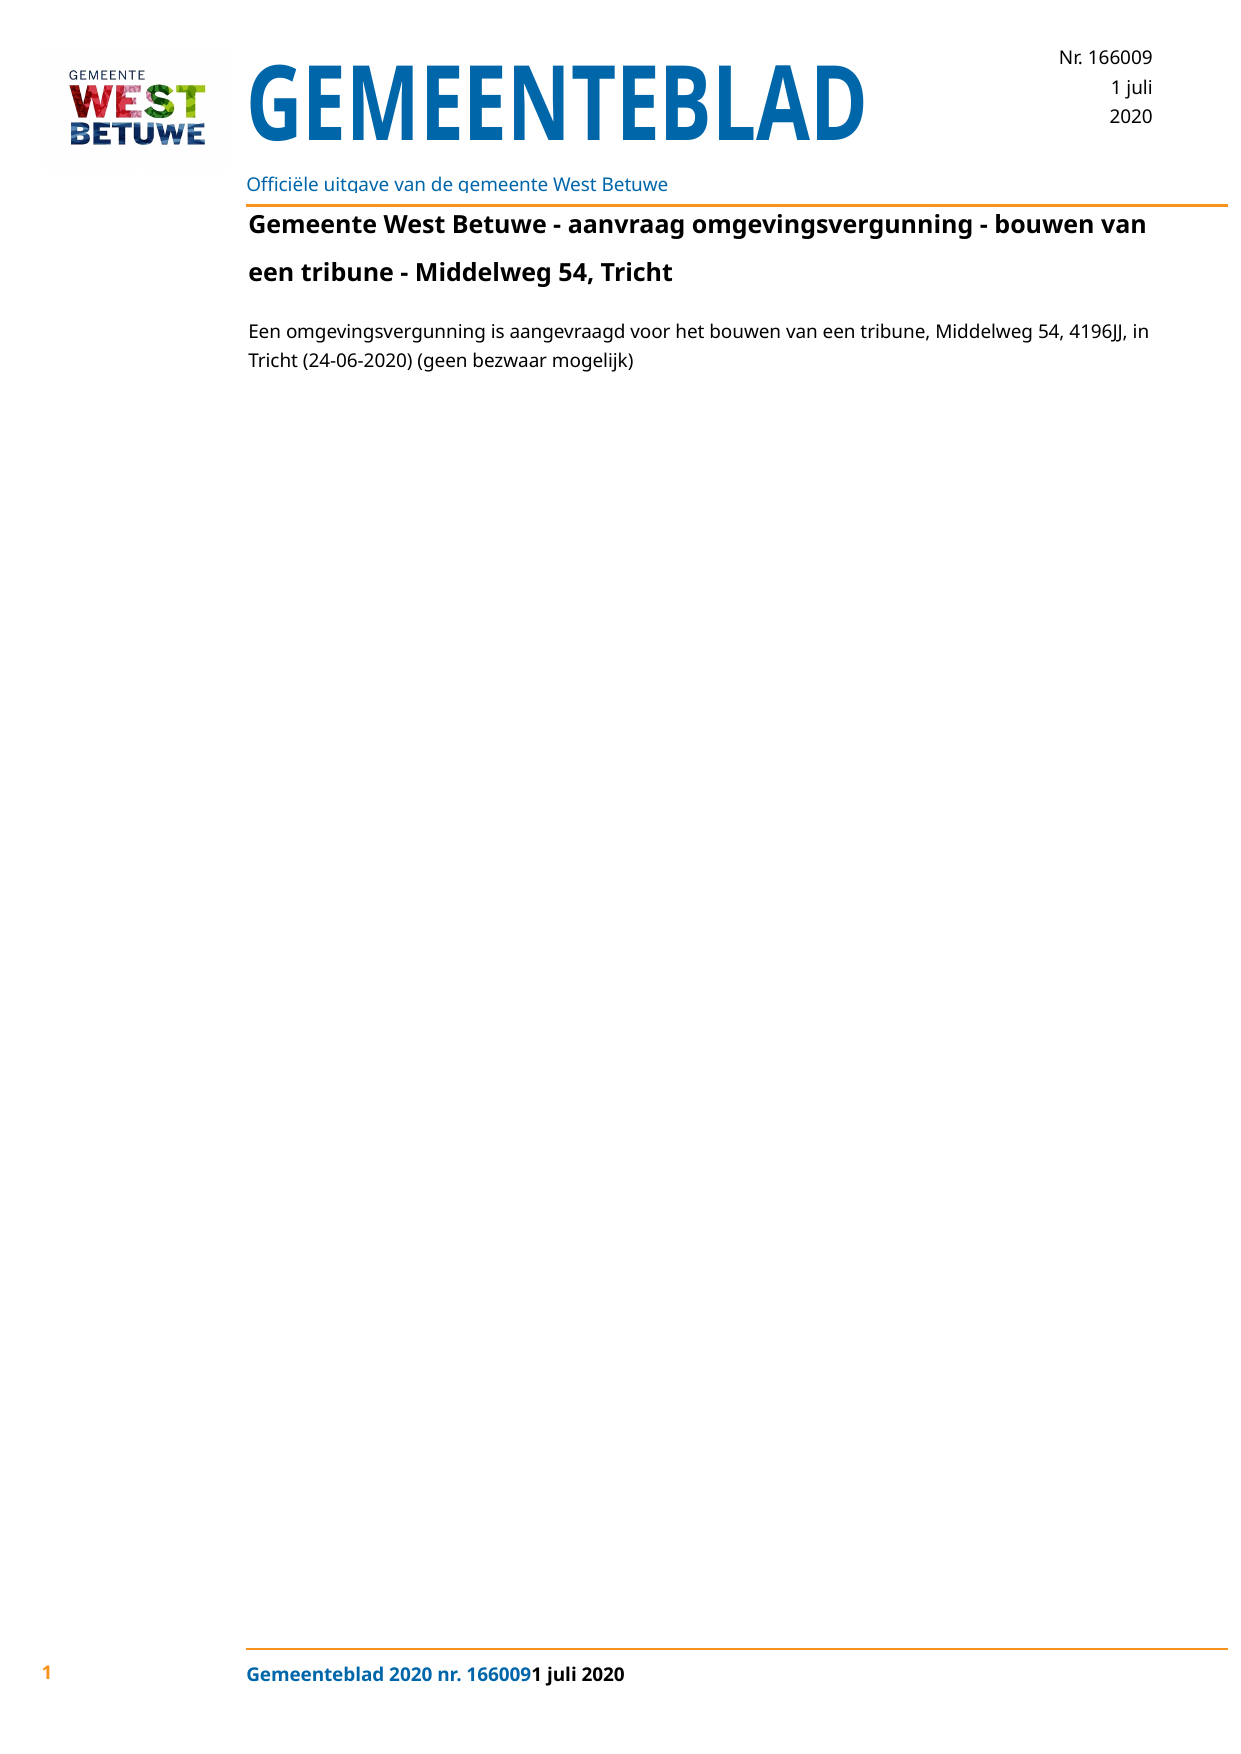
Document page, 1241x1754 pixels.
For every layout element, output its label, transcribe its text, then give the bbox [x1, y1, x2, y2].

picture [41, 47, 231, 172]
table_header Een omgevingsvergunning is aangevraagd voor het bouwen van een tribune, Middelweg 54, 4196JJ, in Tricht (24-06-2020) (geen bezwaar mogelijk) [248, 318, 1152, 373]
text Gemeente West Betuwe - aanvraag omgevingsvergunning - bouwen van een tribune - Middelweg 54, Tricht [248, 207, 1152, 288]
